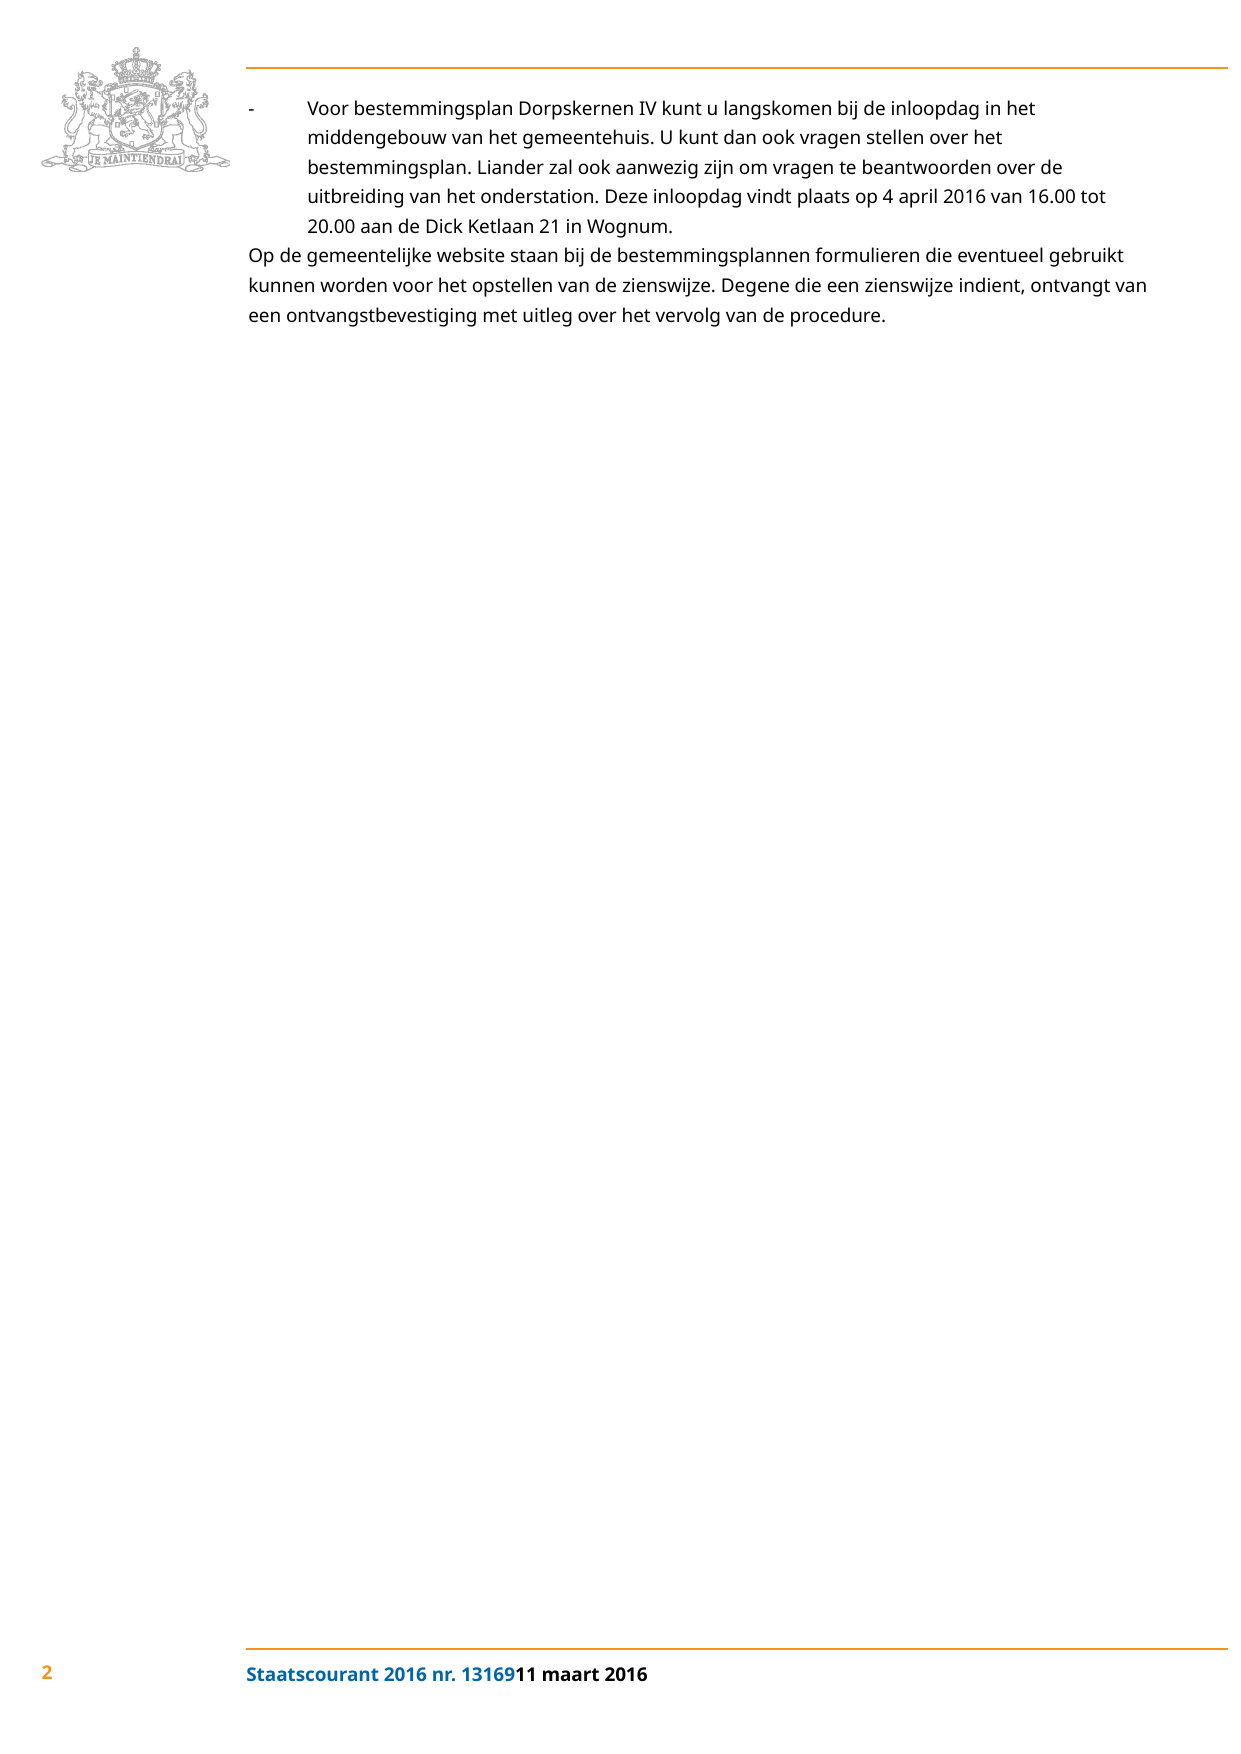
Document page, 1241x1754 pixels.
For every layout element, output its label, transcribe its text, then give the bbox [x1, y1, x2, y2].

list Voor bestemmingsplan Dorpskernen IV kunt u langskomen bij de inloopdag in het middengebouw van het gemeentehuis. U kunt dan ook vragen stellen over het bestemmingsplan. Liander zal ook aanwezig zijn om vragen te beantwoorden over de uitbreiding van het onderstation. Deze inloopdag vindt plaats op 4 april 2016 van 16.00 tot 20.00 aan de Dick Ketlaan 21 in Wognum. [248, 95, 1152, 239]
text Op de gemeentelijke website staan bij de bestemmingsplannen formulieren die eventueel gebruikt kunnen worden voor het opstellen van de zienswijze. Degene die een zienswijze indient, ontvangt van een ontvangstbevestiging met uitleg over het vervolg van de procedure. [248, 243, 1152, 328]
picture [41, 47, 231, 172]
